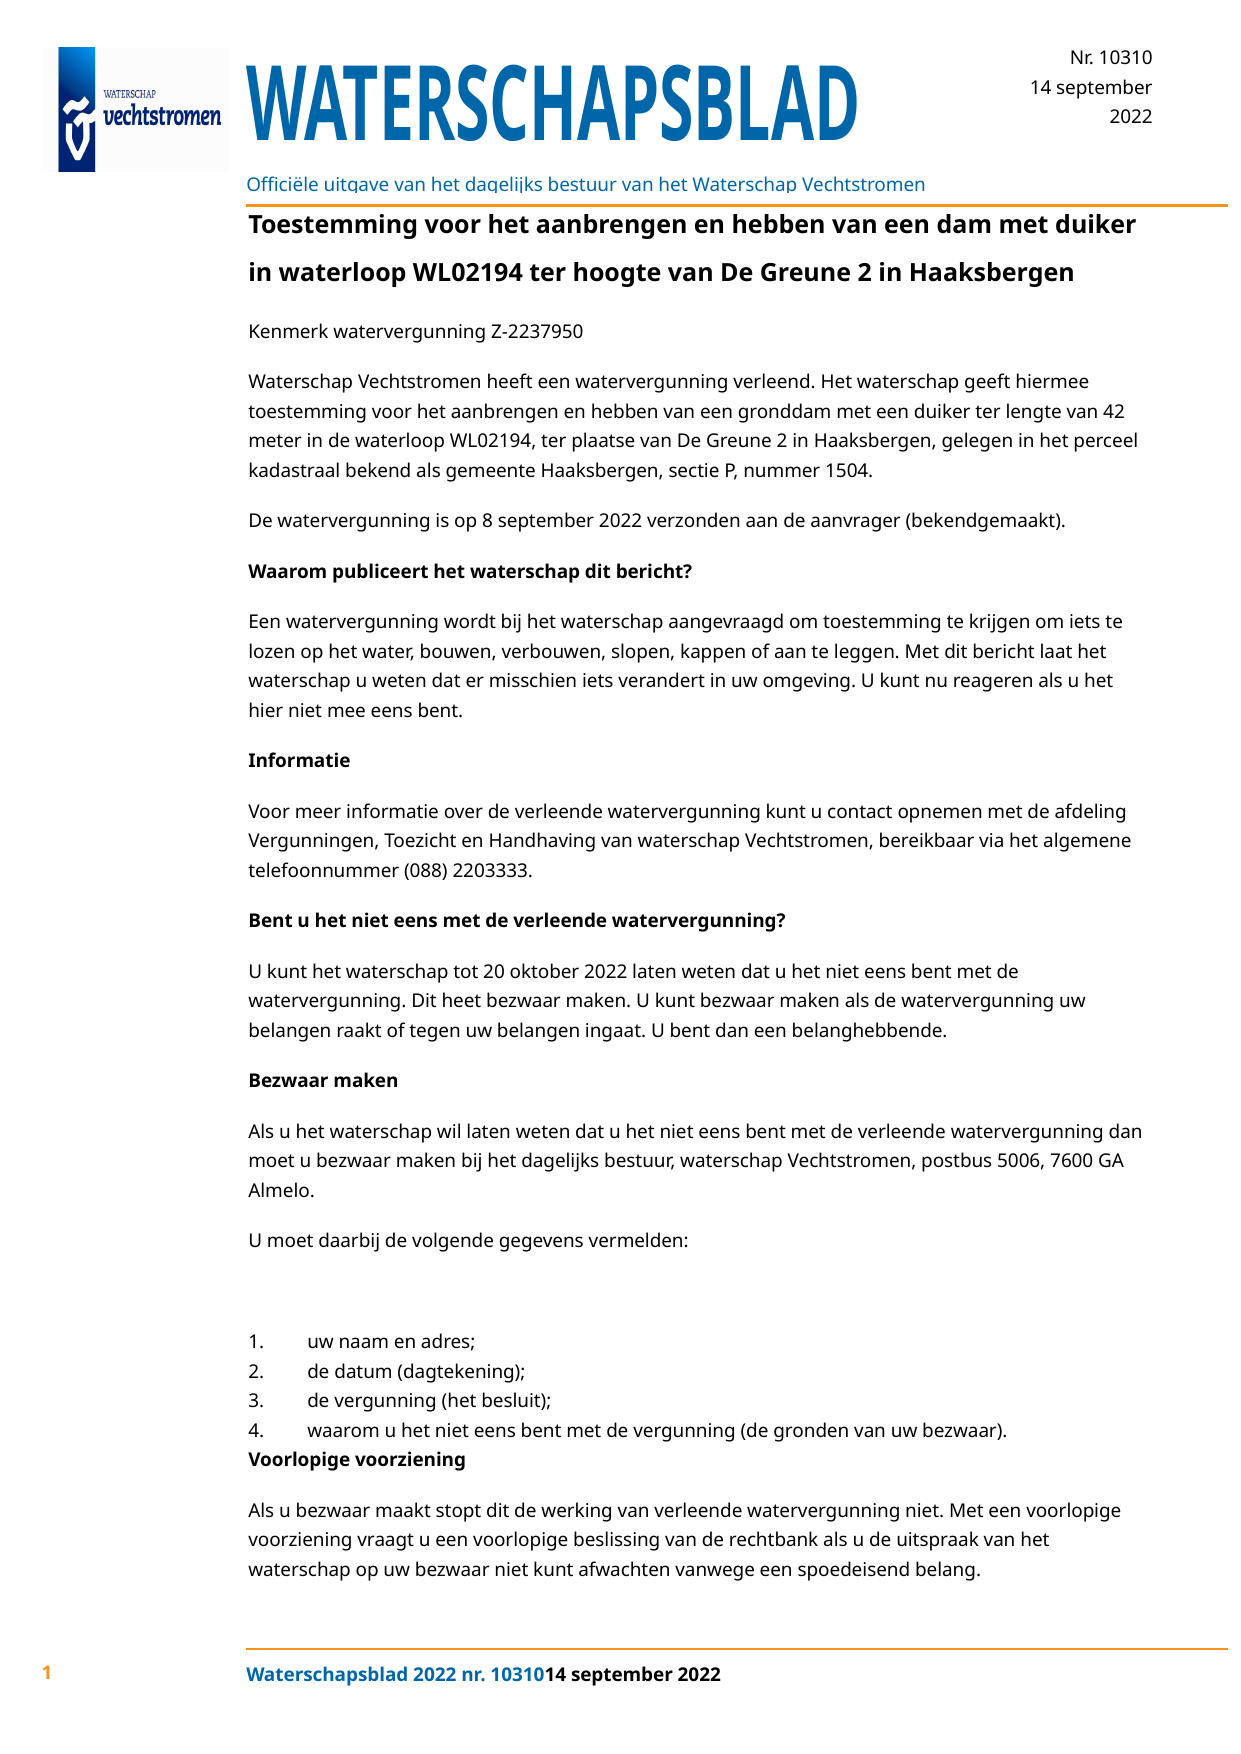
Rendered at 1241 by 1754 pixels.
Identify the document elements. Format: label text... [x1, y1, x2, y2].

text Bent u het niet eens met de verleende watervergunning? [248, 907, 1152, 933]
text Als u het waterschap wil laten weten dat u het niet eens bent met de verleende watervergunning dan moet u bezwaar maken bij het dagelijks bestuur, waterschap Vechtstromen, postbus 5006, 7600 GA Almelo. [248, 1118, 1152, 1203]
text Kenmerk watervergunning Z-2237950 [248, 318, 1152, 344]
text De watervergunning is op 8 september 2022 verzonden aan de aanvrager (bekendgemaakt). [248, 507, 1152, 533]
text Bezwaar maken [248, 1067, 1152, 1093]
list waarom u het niet eens bent met de vergunning (de gronden van uw bezwaar). [248, 1417, 1152, 1443]
text Waterschap Vechtstromen heeft een watervergunning verleend. Het waterschap geeft hiermee toestemming voor het aanbrengen en hebben van een gronddam met een duiker ter lengte van 42 meter in de waterloop WL02194, ter plaatse van De Greune 2 in Haaksbergen, gelegen in het perceel kadastraal bekend als gemeente Haaksbergen, sectie P, nummer 1504. [248, 368, 1152, 483]
text Waarom publiceert het waterschap dit bericht? [248, 558, 1152, 584]
list de datum (dagtekening); [248, 1358, 1152, 1384]
text U moet daarbij de volgende gegevens vermelden: [248, 1227, 1152, 1253]
text Informatie [248, 747, 1152, 773]
text Toestemming voor het aanbrengen en hebben van een dam met duiker in waterloop WL02194 ter hoogte van De Greune 2 in Haaksbergen [248, 207, 1152, 288]
text Als u bezwaar maakt stopt dit de werking van verleende watervergunning niet. Met een voorlopige voorziening vraagt u een voorlopige beslissing van de rechtbank als u de uitspraak van het waterschap op uw bezwaar niet kunt afwachten vanwege een spoedeisend belang. [248, 1497, 1152, 1582]
text Een watervergunning wordt bij het waterschap aangevraagd om toestemming te krijgen om iets te lozen op het water, bouwen, verbouwen, slopen, kappen of aan te leggen. Met dit bericht laat het waterschap u weten dat er misschien iets verandert in uw omgeving. U kunt nu reageren als u het hier niet mee eens bent. [248, 608, 1152, 723]
list de vergunning (het besluit); [248, 1387, 1152, 1413]
text Voor meer informatie over de verleende watervergunning kunt u contact opnemen met de afdeling Vergunningen, Toezicht en Handhaving van waterschap Vechtstromen, bereikbaar via het algemene telefoonnummer (088) 2203333. [248, 798, 1152, 883]
text U kunt het waterschap tot 20 oktober 2022 laten weten dat u het niet eens bent met de watervergunning. Dit heet bezwaar maken. U kunt bezwaar maken als de watervergunning uw belangen raakt of tegen uw belangen ingaat. U bent dan een belanghebbende. [248, 958, 1152, 1043]
list uw naam en adres; [248, 1328, 1152, 1354]
picture [41, 47, 231, 172]
text Voorlopige voorziening [248, 1447, 1152, 1472]
